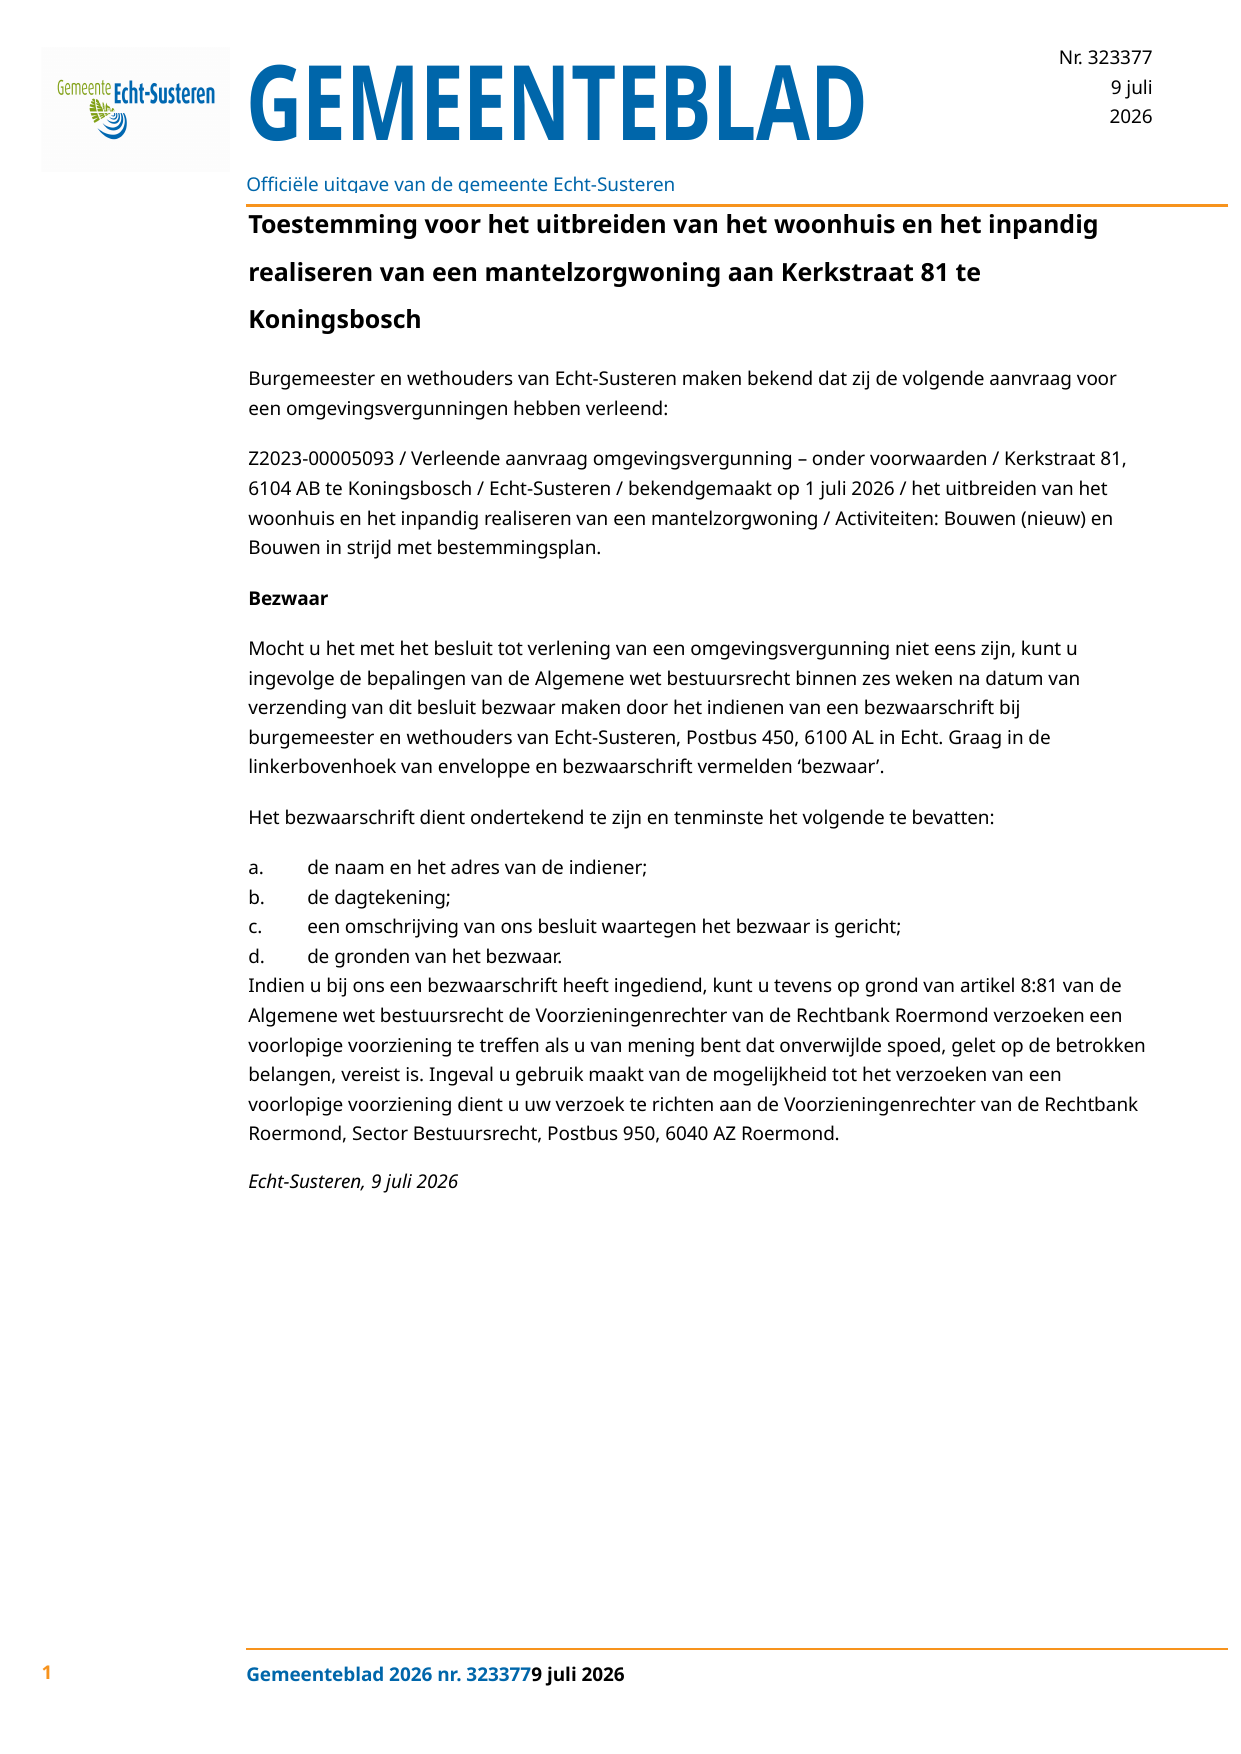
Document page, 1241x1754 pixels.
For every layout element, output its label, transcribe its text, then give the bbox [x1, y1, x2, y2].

text Het bezwaarschrift dient ondertekend te zijn en tenminste het volgende te bevatten: [248, 804, 1152, 829]
text Burgemeester en wethouders van Echt-Susteren maken bekend dat zij de volgende aanvraag voor een omgevingsvergunningen hebben verleend: [248, 366, 1152, 421]
text Bezwaar [248, 585, 1152, 610]
list de gronden van het bezwaar. [248, 943, 1152, 969]
text Echt-Susteren, 9 juli 2026 [248, 1168, 1152, 1194]
list de dagtekening; [248, 884, 1152, 909]
picture [41, 47, 231, 172]
text Mocht u het met het besluit tot verlening van een omgevingsvergunning niet eens zijn, kunt u ingevolge de bepalingen van de Algemene wet bestuursrecht binnen zes weken na datum van verzending van dit besluit bezwaar maken door het indienen van een bezwaarschrift bij burgemeester en wethouders van Echt-Susteren, Postbus 450, 6100 AL in Echt. Graag in de linkerbovenhoek van enveloppe en bezwaarschrift vermelden ‘bezwaar’. [248, 635, 1152, 779]
list een omschrijving van ons besluit waartegen het bezwaar is gericht; [248, 913, 1152, 939]
list de naam en het adres van de indiener; [248, 854, 1152, 880]
text Z2023-00005093 / Verleende aanvraag omgevingsvergunning – onder voorwaarden / Kerkstraat 81, 6104 AB te Koningsbosch / Echt-Susteren / bekendgemaakt op 1 juli 2026 / het uitbreiden van het woonhuis en het inpandig realiseren van een mantelzorgwoning / Activiteiten: Bouwen (nieuw) en Bouwen in strijd met bestemmingsplan. [248, 446, 1152, 560]
text Toestemming voor het uitbreiden van het woonhuis en het inpandig realiseren van een mantelzorgwoning aan Kerkstraat 81 te Koningsbosch [248, 207, 1152, 336]
text Indien u bij ons een bezwaarschrift heeft ingediend, kunt u tevens op grond van artikel 8:81 van de Algemene wet bestuursrecht de Voorzieningenrechter van de Rechtbank Roermond verzoeken een voorlopige voorziening te treffen als u van mening bent dat onverwijlde spoed, gelet op de betrokken belangen, vereist is. Ingeval u gebruik maakt van de mogelijkheid tot het verzoeken van een voorlopige voorziening dient u uw verzoek te richten aan de Voorzieningenrechter van de Rechtbank Roermond, Sector Bestuursrecht, Postbus 950, 6040 AZ Roermond. [248, 973, 1152, 1146]
